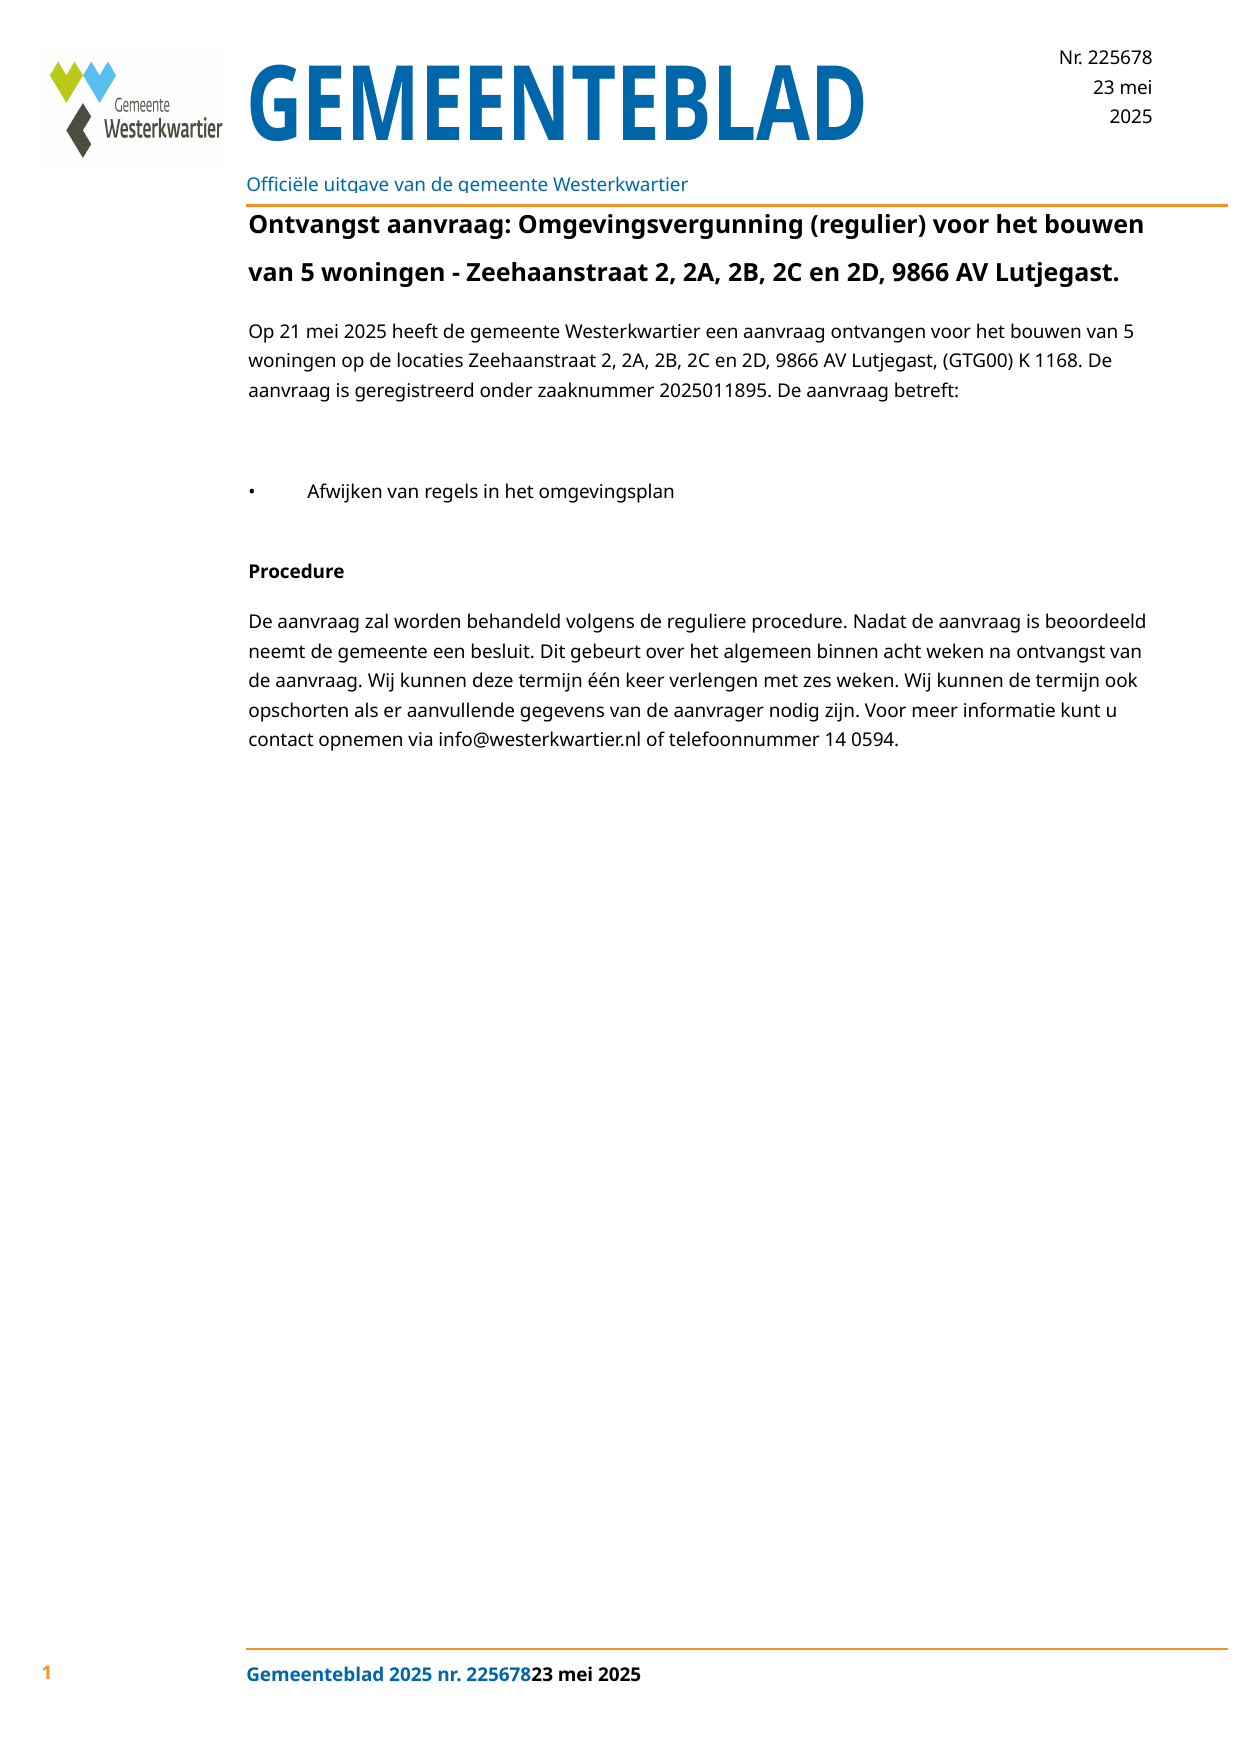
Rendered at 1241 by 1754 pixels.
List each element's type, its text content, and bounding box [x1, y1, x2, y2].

text Ontvangst aanvraag: Omgevingsvergunning (regulier) voor het bouwen van 5 woningen - Zeehaanstraat 2, 2A, 2B, 2C en 2D, 9866 AV Lutjegast. [248, 207, 1152, 288]
text De aanvraag zal worden behandeld volgens de reguliere procedure. Nadat de aanvraag is beoordeeld neemt de gemeente een besluit. Dit gebeurt over het algemeen binnen acht weken na ontvangst van de aanvraag. Wij kunnen deze termijn één keer verlengen met zes weken. Wij kunnen de termijn ook opschorten als er aanvullende gegevens van de aanvrager nodig zijn. Voor meer informatie kunt u contact opnemen via info@westerkwartier.nl of telefoonnummer 14 0594. [248, 608, 1152, 752]
list Afwijken van regels in het omgevingsplan [248, 478, 1152, 504]
text Op 21 mei 2025 heeft de gemeente Westerkwartier een aanvraag ontvangen voor het bouwen van 5 woningen op de locaties Zeehaanstraat 2, 2A, 2B, 2C en 2D, 9866 AV Lutjegast, (GTG00) K 1168. De aanvraag is geregistreerd onder zaaknummer 2025011895. De aanvraag betreft: [248, 318, 1152, 403]
picture [41, 47, 231, 172]
text Procedure [248, 558, 1152, 584]
